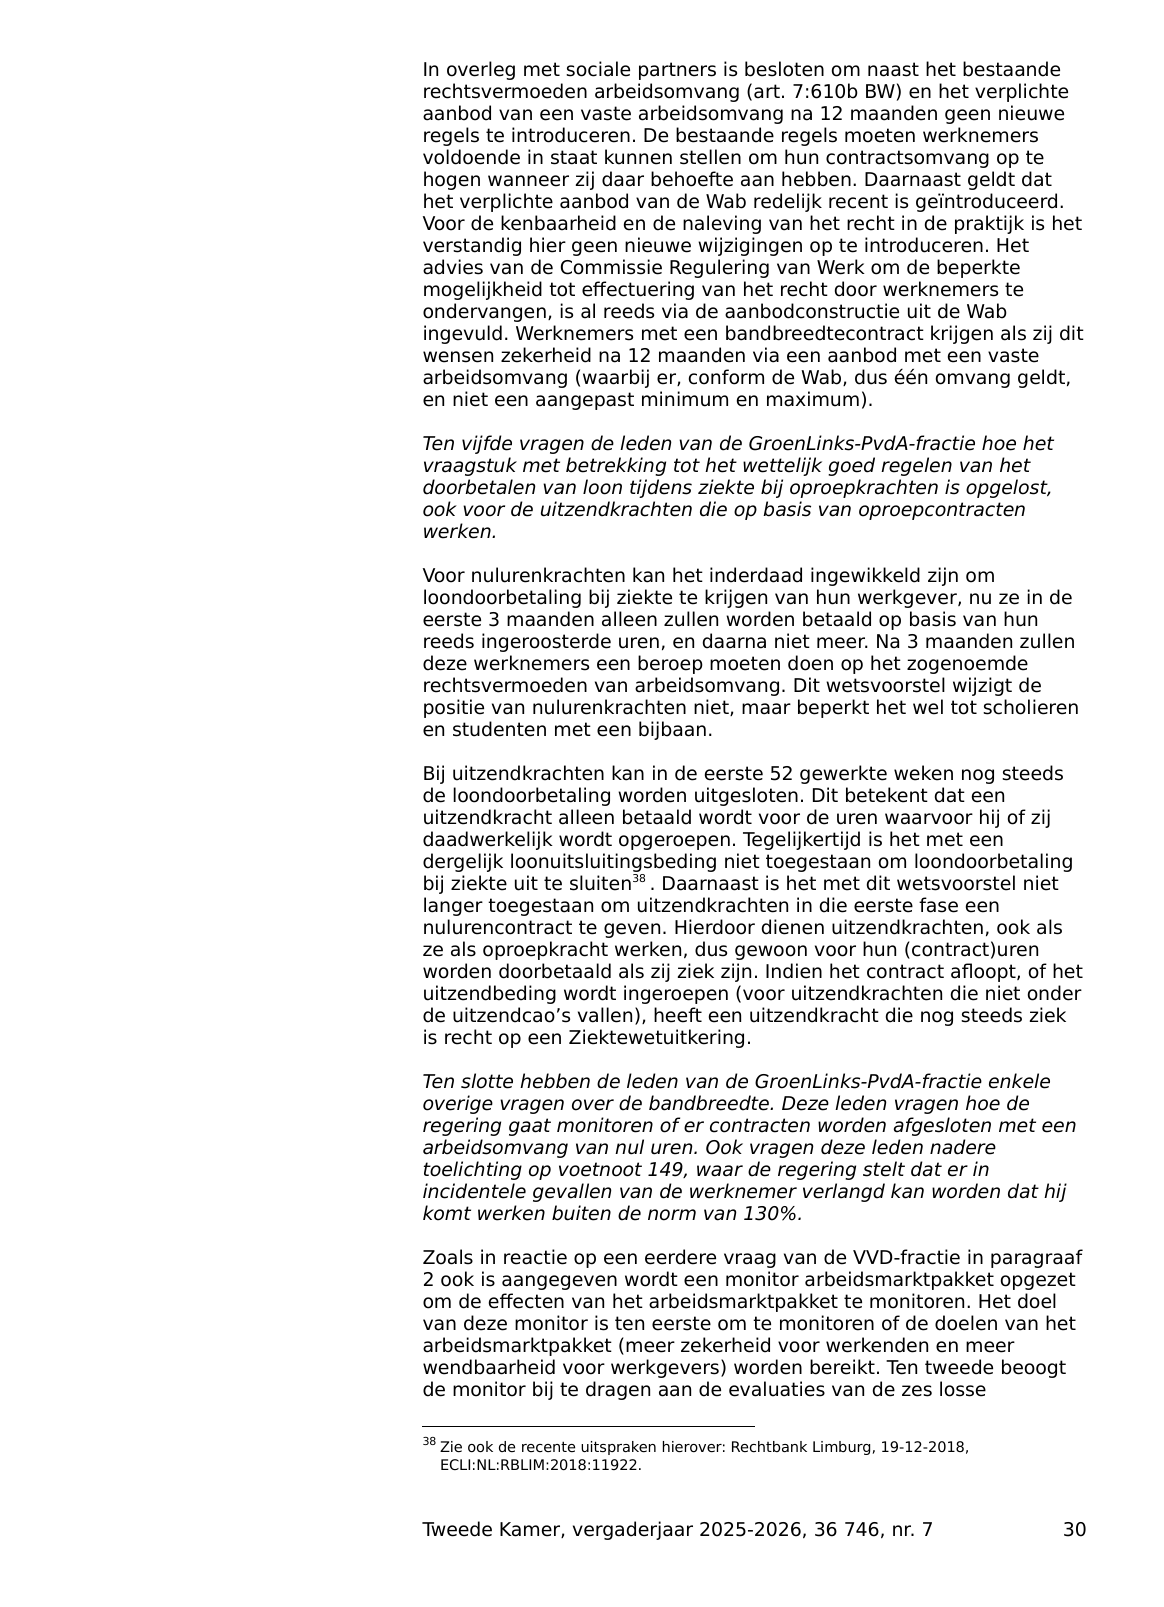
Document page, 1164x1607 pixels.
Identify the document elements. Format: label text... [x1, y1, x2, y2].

text Ten vijfde vragen de leden van de GroenLinks-PvdA-fractie hoe het vraagstuk met betrekking tot het wettelijk goed regelen van het doorbetalen van loon tijdens ziekte bij oproepkrachten is opgelost, ook voor de uitzendkrachten die op basis van oproepcontracten werken. [422, 433, 1087, 543]
text Bij uitzendkrachten kan in de eerste 52 gewerkte weken nog steeds de loondoorbetaling worden uitgesloten. Dit betekent dat een uitzendkracht alleen betaald wordt voor de uren waarvoor hij of zij daadwerkelijk wordt opgeroepen. Tegelijkertijd is het met een dergelijk loonuitsluitingsbeding niet toegestaan om loondoorbetaling bij ziekte uit te sluiten. Daarnaast is het met dit wetsvoorstel niet langer toegestaan om uitzendkrachten in die eerste fase een nulurencontract te geven. Hierdoor dienen uitzendkrachten, ook als ze als oproepkracht werken, dus gewoon voor hun (contract)uren worden doorbetaald als zij ziek zijn. Indien het contract afloopt, of het uitzendbeding wordt ingeroepen (voor uitzendkrachten die niet onder de uitzendcao’s vallen), heeft een uitzendkracht die nog steeds ziek is recht op een Ziektewetuitkering. [422, 763, 1087, 1049]
text Zoals in reactie op een eerdere vraag van de VVD-fractie in paragraaf 2 ook is aangegeven wordt een monitor arbeidsmarktpakket opgezet om de effecten van het arbeidsmarktpakket te monitoren. Het doel van deze monitor is ten eerste om te monitoren of de doelen van het arbeidsmarktpakket (meer zekerheid voor werkenden en meer wendbaarheid voor werkgevers) worden bereikt. Ten tweede beoogt de monitor bij te dragen aan de evaluaties van de zes losse [422, 1247, 1087, 1401]
text Ten slotte hebben de leden van de GroenLinks-PvdA-fractie enkele overige vragen over de bandbreedte. Deze leden vragen hoe de regering gaat monitoren of er contracten worden afgesloten met een arbeidsomvang van nul uren. Ook vragen deze leden nadere toelichting op voetnoot 149, waar de regering stelt dat er in incidentele gevallen van de werknemer verlangd kan worden dat hij komt werken buiten de norm van 130%. [422, 1071, 1087, 1225]
text In overleg met sociale partners is besloten om naast het bestaande rechtsvermoeden arbeidsomvang (art. 7:610b BW) en het verplichte aanbod van een vaste arbeidsomvang na 12 maanden geen nieuwe regels te introduceren. De bestaande regels moeten werknemers voldoende in staat kunnen stellen om hun contractsomvang op te hogen wanneer zij daar behoefte aan hebben. Daarnaast geldt dat het verplichte aanbod van de Wab redelijk recent is geïntroduceerd. Voor de kenbaarheid en de naleving van het recht in de praktijk is het verstandig hier geen nieuwe wijzigingen op te introduceren. Het advies van de Commissie Regulering van Werk om de beperkte mogelijkheid tot effectuering van het recht door werknemers te ondervangen, is al reeds via de aanbodconstructie uit de Wab ingevuld. Werknemers met een bandbreedtecontract krijgen als zij dit wensen zekerheid na 12 maanden via een aanbod met een vaste arbeidsomvang (waarbij er, conform de Wab, dus één omvang geldt, en niet een aangepast minimum en maximum). [422, 59, 1087, 411]
text Voor nulurenkrachten kan het inderdaad ingewikkeld zijn om loondoorbetaling bij ziekte te krijgen van hun werkgever, nu ze in de eerste 3 maanden alleen zullen worden betaald op basis van hun reeds ingeroosterde uren, en daarna niet meer. Na 3 maanden zullen deze werknemers een beroep moeten doen op het zogenoemde rechtsvermoeden van arbeidsomvang. Dit wetsvoorstel wijzigt de positie van nulurenkrachten niet, maar beperkt het wel tot scholieren en studenten met een bijbaan. [422, 565, 1087, 741]
text Zie ook de recente uitspraken hierover: Rechtbank Limburg, 19-12-2018, ECLI:NL:RBLIM:2018:11922. [422, 1435, 1087, 1474]
